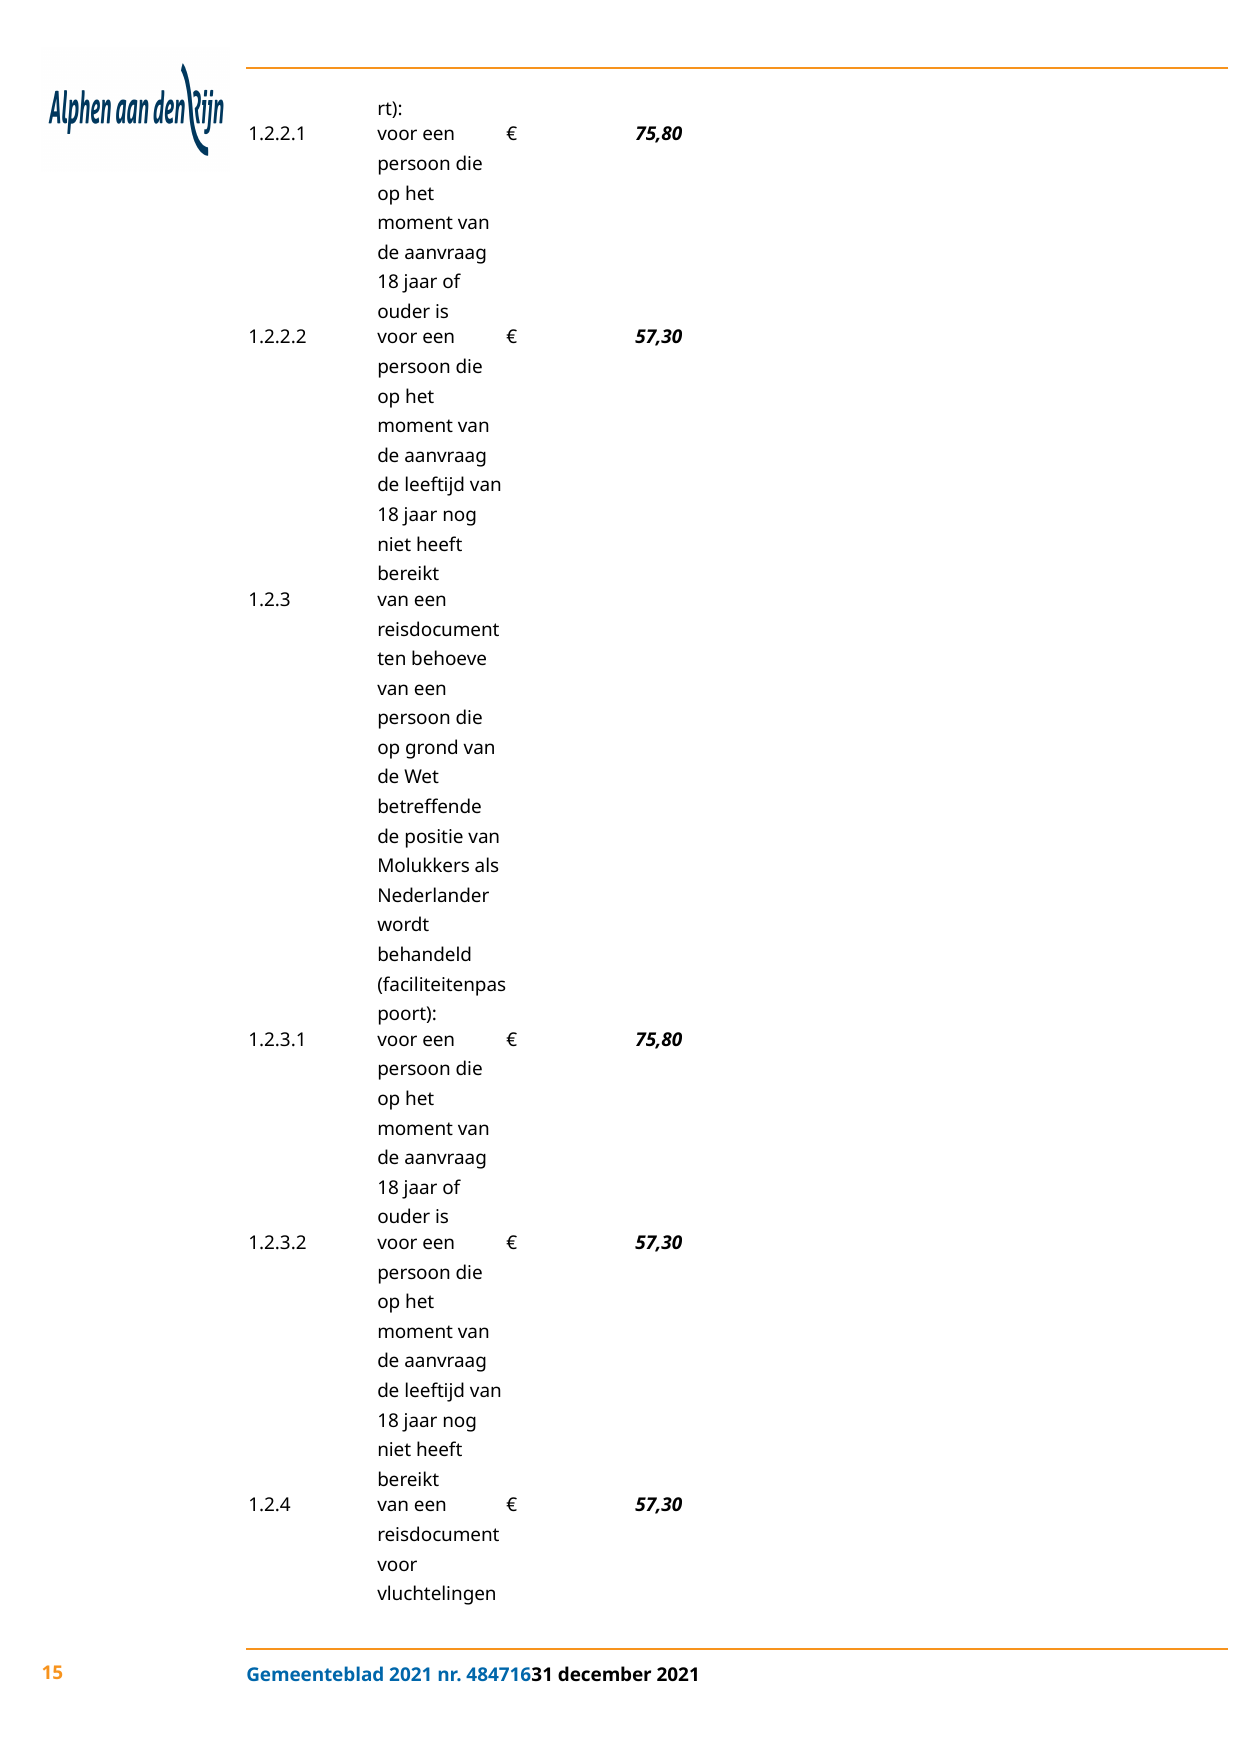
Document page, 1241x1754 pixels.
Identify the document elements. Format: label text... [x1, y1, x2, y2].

table_cell [764, 1492, 893, 1606]
table_cell [506, 586, 635, 1026]
picture [41, 47, 231, 172]
table_cell € [506, 1026, 635, 1229]
table_cell van een reisdocument voor vluchtelingen [377, 1492, 506, 1606]
table_cell 1.2.2.2 [248, 324, 377, 586]
table_cell [764, 586, 893, 1026]
table_cell € [506, 324, 635, 586]
table_cell [764, 324, 893, 586]
table_cell € [506, 121, 635, 324]
table_cell [764, 1026, 893, 1229]
table_cell voor een persoon die op het moment van de aanvraag de leeftijd van 18 jaar nog niet heeft bereikt [377, 1229, 506, 1492]
table_cell [1023, 1229, 1152, 1492]
table_cell [894, 1492, 1022, 1606]
table_cell [635, 586, 764, 1026]
table_cell € [506, 1229, 635, 1492]
table_cell 1.2.3.1 [248, 1026, 377, 1229]
table_cell 57,30 [635, 1492, 764, 1606]
table_cell van een reisdocument ten behoeve van een persoon die op grond van de Wet betreffende de positie van Molukkers als Nederlander wordt behandeld (faciliteitenpaspoort): [377, 586, 506, 1026]
table_cell 75,80 [635, 121, 764, 324]
table_cell [635, 95, 764, 121]
table_cell [894, 586, 1022, 1026]
table_cell [894, 95, 1022, 121]
table_cell [1023, 121, 1152, 324]
table_cell [894, 324, 1022, 586]
table_cell voor een persoon die op het moment van de aanvraag 18 jaar of ouder is [377, 1026, 506, 1229]
table_cell [1023, 586, 1152, 1026]
table_cell [1023, 1026, 1152, 1229]
table_cell [764, 121, 893, 324]
table_cell [1023, 1492, 1152, 1606]
table_cell [248, 95, 377, 121]
table_cell 57,30 [635, 1229, 764, 1492]
table_cell 57,30 [635, 324, 764, 586]
table_cell voor een persoon die op het moment van de aanvraag 18 jaar of ouder is [377, 121, 506, 324]
table_cell 1.2.3.2 [248, 1229, 377, 1492]
table_cell [894, 1229, 1022, 1492]
table_cell voor een persoon die op het moment van de aanvraag de leeftijd van 18 jaar nog niet heeft bereikt [377, 324, 506, 586]
table_cell € [506, 1492, 635, 1606]
table_cell [1023, 95, 1152, 121]
table_cell [894, 121, 1022, 324]
table_cell 1.2.2.1 [248, 121, 377, 324]
table_cell 75,80 [635, 1026, 764, 1229]
table_cell [764, 1229, 893, 1492]
table_cell [506, 95, 635, 121]
table_cell [764, 95, 893, 121]
table_cell 1.2.3 [248, 586, 377, 1026]
table_cell rt): [377, 95, 506, 121]
table_cell [1023, 324, 1152, 586]
table_cell 1.2.4 [248, 1492, 377, 1606]
table_cell [894, 1026, 1022, 1229]
